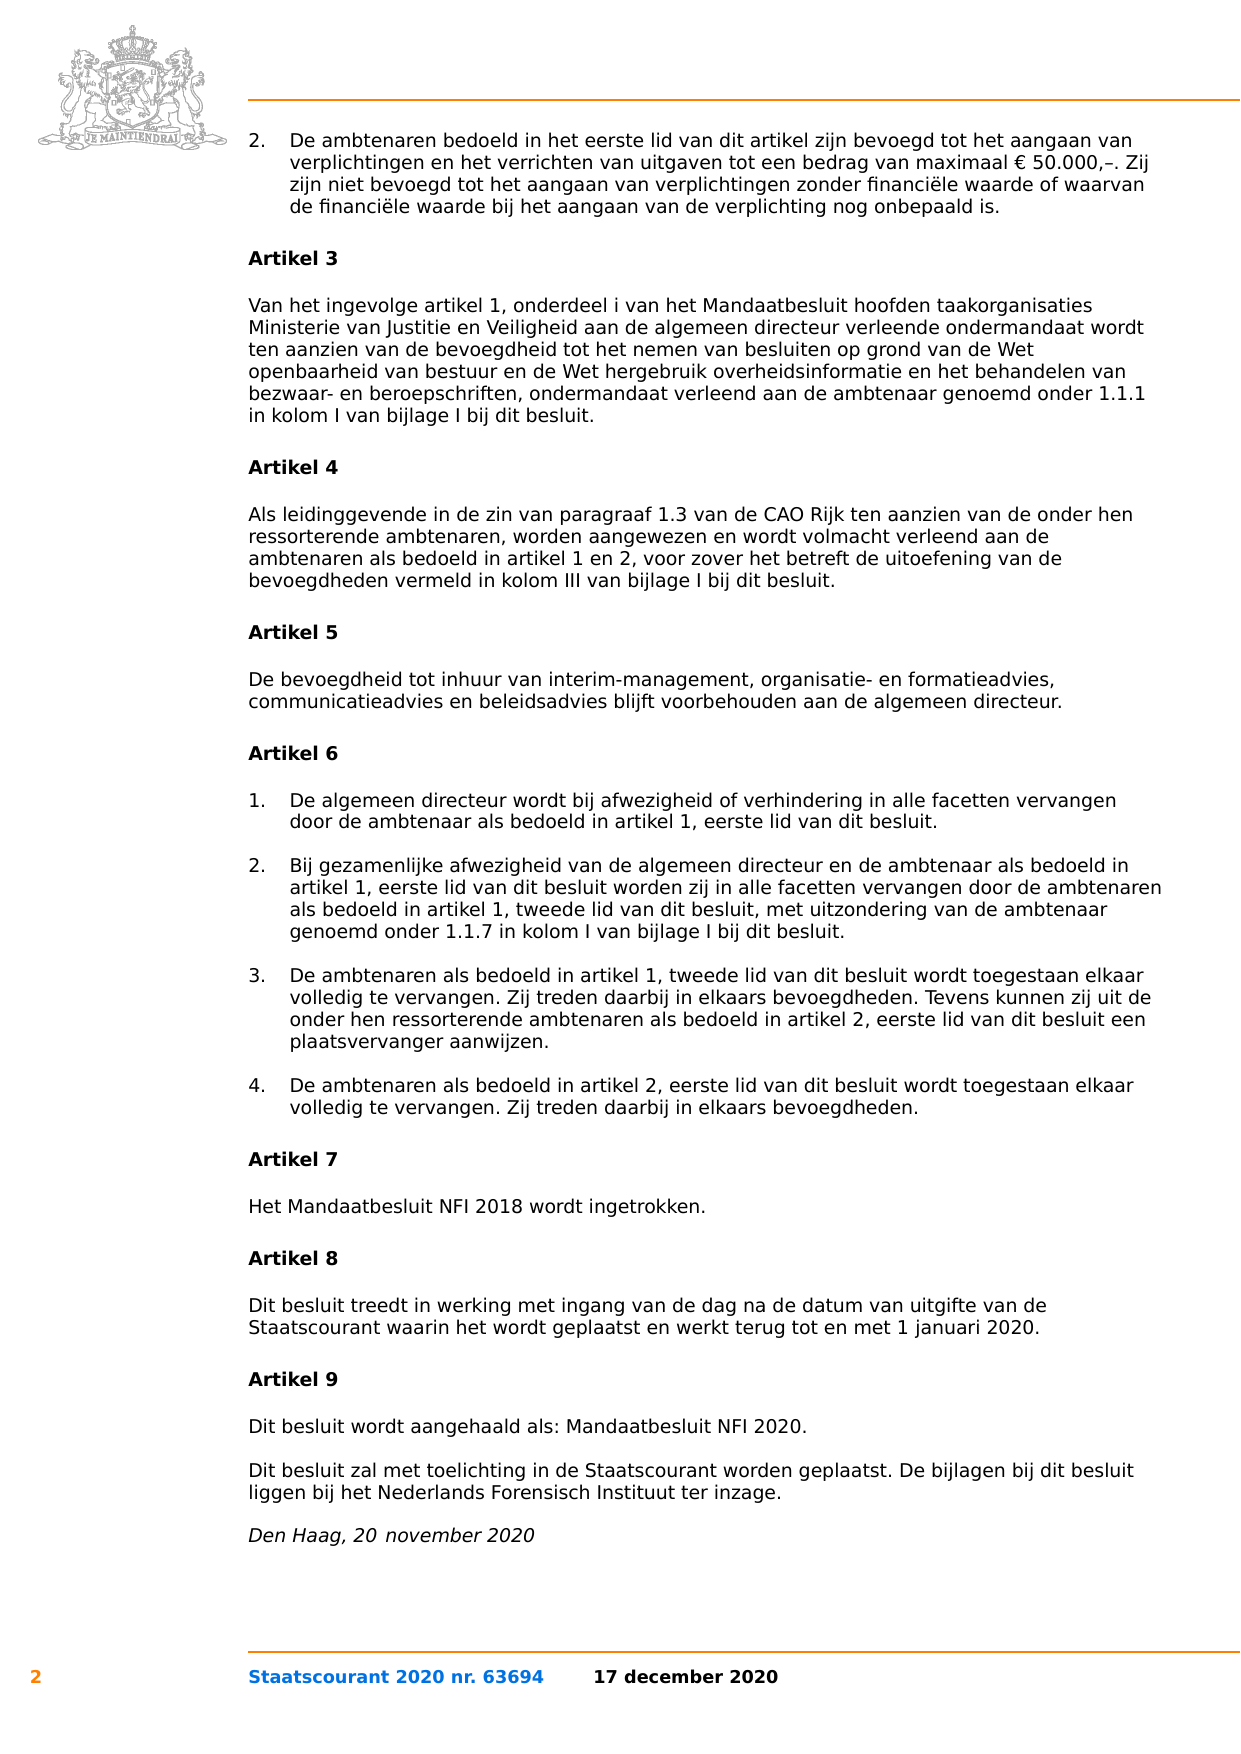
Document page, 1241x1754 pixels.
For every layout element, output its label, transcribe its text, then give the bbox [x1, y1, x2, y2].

picture [38, 25, 227, 150]
subtitle Artikel 6 [248, 742, 1163, 764]
subtitle Artikel 8 [248, 1248, 1163, 1270]
text De bevoegdheid tot inhuur van interim-management, organisatie- en formatieadvies, communicatieadvies en beleidsadvies blijft voorbehouden aan de algemeen directeur. [248, 668, 1163, 712]
text Dit besluit zal met toelichting in de Staatscourant worden geplaatst. De bijlagen bij dit besluit liggen bij het Nederlands Forensisch Instituut ter inzage. [248, 1459, 1163, 1503]
text Den Haag, 20 november 2020 [248, 1525, 1163, 1547]
subtitle Artikel 4 [248, 457, 1163, 479]
text Als leidinggevende in de zin van paragraaf 1.3 van de CAO Rijk ten aanzien van de onder hen ressorterende ambtenaren, worden aangewezen en wordt volmacht verleend aan de ambtenaren als bedoeld in artikel 1 en 2, voor zover het betreft de uitoefening van de bevoegdheden vermeld in kolom III van bijlage I bij dit besluit. [248, 504, 1163, 592]
subtitle Artikel 3 [248, 248, 1163, 270]
text 2. Bij gezamenlijke afwezigheid van de algemeen directeur en de ambtenaar als bedoeld in artikel 1, eerste lid van dit besluit worden zij in alle facetten vervangen door de ambtenaren als bedoeld in artikel 1, tweede lid van dit besluit, met uitzondering van de ambtenaar genoemd onder 1.1.7 in kolom I van bijlage I bij dit besluit. [248, 855, 1163, 943]
text Het Mandaatbesluit NFI 2018 wordt ingetrokken. [248, 1196, 1163, 1218]
text 1. De algemeen directeur wordt bij afwezigheid of verhindering in alle facetten vervangen door de ambtenaar als bedoeld in artikel 1, eerste lid van dit besluit. [248, 789, 1163, 833]
text 3. De ambtenaren als bedoeld in artikel 1, tweede lid van dit besluit wordt toegestaan elkaar volledig te vervangen. Zij treden daarbij in elkaars bevoegdheden. Tevens kunnen zij uit de onder hen ressorterende ambtenaren als bedoeld in artikel 2, eerste lid van dit besluit een plaatsvervanger aanwijzen. [248, 965, 1163, 1053]
text 4. De ambtenaren als bedoeld in artikel 2, eerste lid van dit besluit wordt toegestaan elkaar volledig te vervangen. Zij treden daarbij in elkaars bevoegdheden. [248, 1075, 1163, 1119]
text 2. De ambtenaren bedoeld in het eerste lid van dit artikel zijn bevoegd tot het aangaan van verplichtingen en het verrichten van uitgaven tot een bedrag van maximaal € 50.000,–. Zij zijn niet bevoegd tot het aangaan van verplichtingen zonder financiële waarde of waarvan de financiële waarde bij het aangaan van de verplichting nog onbepaald is. [248, 130, 1163, 218]
text Van het ingevolge artikel 1, onderdeel i van het Mandaatbesluit hoofden taakorganisaties Ministerie van Justitie en Veiligheid aan de algemeen directeur verleende ondermandaat wordt ten aanzien van de bevoegdheid tot het nemen van besluiten op grond van de Wet openbaarheid van bestuur en de Wet hergebruik overheidsinformatie en het behandelen van bezwaar- en beroepschriften, ondermandaat verleend aan de ambtenaar genoemd onder 1.1.1 in kolom I van bijlage I bij dit besluit. [248, 295, 1163, 427]
subtitle Artikel 9 [248, 1369, 1163, 1391]
text Dit besluit wordt aangehaald als: Mandaatbesluit NFI 2020. [248, 1416, 1163, 1438]
subtitle Artikel 7 [248, 1149, 1163, 1171]
text Dit besluit treedt in werking met ingang van de dag na de datum van uitgifte van de Staatscourant waarin het wordt geplaatst en werkt terug tot en met 1 januari 2020. [248, 1295, 1163, 1339]
subtitle Artikel 5 [248, 622, 1163, 643]
